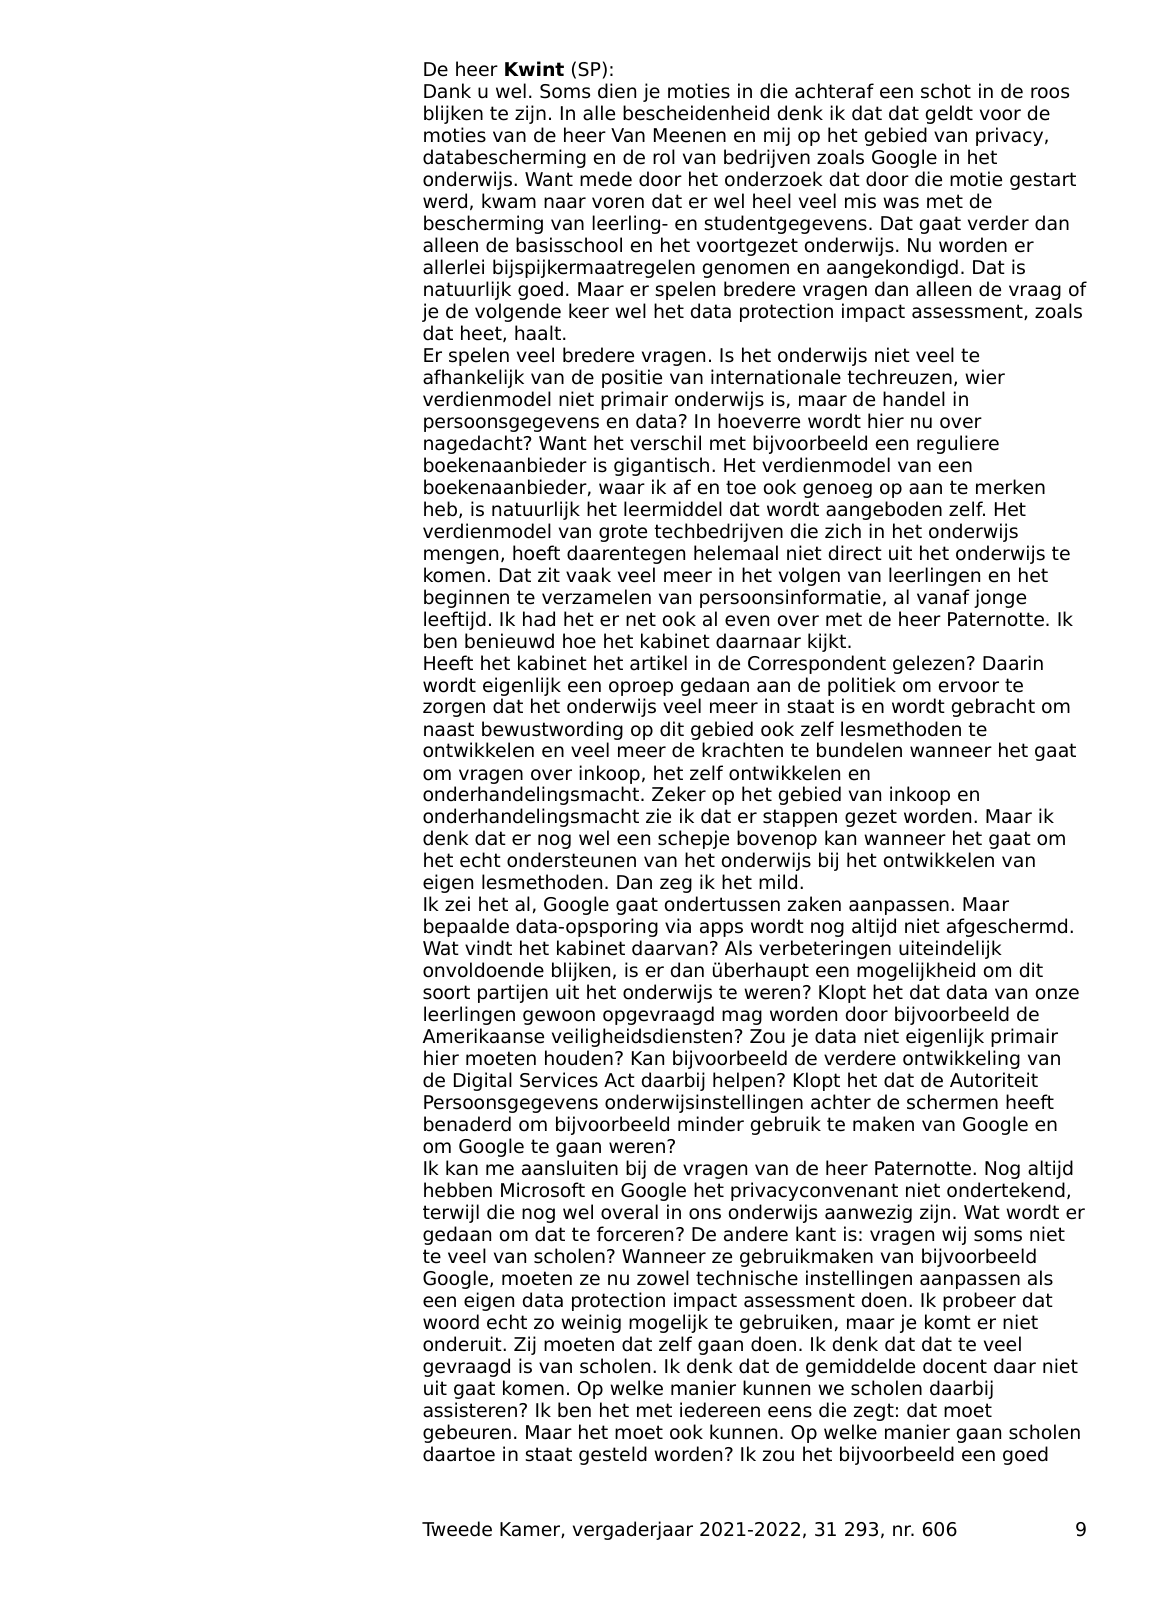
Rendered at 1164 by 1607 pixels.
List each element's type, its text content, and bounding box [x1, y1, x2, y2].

text Ik kan me aansluiten bij de vragen van de heer Paternotte. Nog altijd hebben Microsoft en Google het privacyconvenant niet ondertekend, terwijl die nog wel overal in ons onderwijs aanwezig zijn. Wat wordt er gedaan om dat te forceren? De andere kant is: vragen wij soms niet te veel van scholen? Wanneer ze gebruikmaken van bijvoorbeeld Google, moeten ze nu zowel technische instellingen aanpassen als een eigen data protection impact assessment doen. Ik probeer dat woord echt zo weinig mogelijk te gebruiken, maar je komt er niet onderuit. Zij moeten dat zelf gaan doen. Ik denk dat dat te veel gevraagd is van scholen. Ik denk dat de gemiddelde docent daar niet uit gaat komen. Op welke manier kunnen we scholen daarbij assisteren? Ik ben het met iedereen eens die zegt: dat moet gebeuren. Maar het moet ook kunnen. Op welke manier gaan scholen daartoe in staat gesteld worden? Ik zou het bijvoorbeeld een goed [422, 1158, 1087, 1466]
text Er spelen veel bredere vragen. Is het onderwijs niet veel te afhankelijk van de positie van internationale techreuzen, wier verdienmodel niet primair onderwijs is, maar de handel in persoonsgegevens en data? In hoeverre wordt hier nu over nagedacht? Want het verschil met bijvoorbeeld een reguliere boekenaanbieder is gigantisch. Het verdienmodel van een boekenaanbieder, waar ik af en toe ook genoeg op aan te merken heb, is natuurlijk het leermiddel dat wordt aangeboden zelf. Het verdienmodel van grote techbedrijven die zich in het onderwijs mengen, hoeft daarentegen helemaal niet direct uit het onderwijs te komen. Dat zit vaak veel meer in het volgen van leerlingen en het beginnen te verzamelen van persoonsinformatie, al vanaf jonge leeftijd. Ik had het er net ook al even over met de heer Paternotte. Ik ben benieuwd hoe het kabinet daarnaar kijkt. [422, 345, 1087, 652]
text Ik zei het al, Google gaat ondertussen zaken aanpassen. Maar bepaalde data-opsporing via apps wordt nog altijd niet afgeschermd. Wat vindt het kabinet daarvan? Als verbeteringen uiteindelijk onvoldoende blijken, is er dan überhaupt een mogelijkheid om dit soort partijen uit het onderwijs te weren? Klopt het dat data van onze leerlingen gewoon opgevraagd mag worden door bijvoorbeeld de Amerikaanse veiligheidsdiensten? Zou je data niet eigenlijk primair hier moeten houden? Kan bijvoorbeeld de verdere ontwikkeling van de Digital Services Act daarbij helpen? Klopt het dat de Autoriteit Persoonsgegevens onderwijsinstellingen achter de schermen heeft benaderd om bijvoorbeeld minder gebruik te maken van Google en om Google te gaan weren? [422, 894, 1087, 1158]
text Dank u wel. Soms dien je moties in die achteraf een schot in de roos blijken te zijn. In alle bescheidenheid denk ik dat dat geldt voor de moties van de heer Van Meenen en mij op het gebied van privacy, databescherming en de rol van bedrijven zoals Google in het onderwijs. Want mede door het onderzoek dat door die motie gestart werd, kwam naar voren dat er wel heel veel mis was met de bescherming van leerling- en studentgegevens. Dat gaat verder dan alleen de basisschool en het voortgezet onderwijs. Nu worden er allerlei bijspijkermaatregelen genomen en aangekondigd. Dat is natuurlijk goed. Maar er spelen bredere vragen dan alleen de vraag of je de volgende keer wel het data protection impact assessment, zoals dat heet, haalt. [422, 81, 1087, 345]
text De heer Kwint (SP): [422, 59, 1087, 81]
text Heeft het kabinet het artikel in de Correspondent gelezen? Daarin wordt eigenlijk een oproep gedaan aan de politiek om ervoor te zorgen dat het onderwijs veel meer in staat is en wordt gebracht om naast bewustwording op dit gebied ook zelf lesmethoden te ontwikkelen en veel meer de krachten te bundelen wanneer het gaat om vragen over inkoop, het zelf ontwikkelen en onderhandelingsmacht. Zeker op het gebied van inkoop en onderhandelingsmacht zie ik dat er stappen gezet worden. Maar ik denk dat er nog wel een schepje bovenop kan wanneer het gaat om het echt ondersteunen van het onderwijs bij het ontwikkelen van eigen lesmethoden. Dan zeg ik het mild. [422, 652, 1087, 894]
